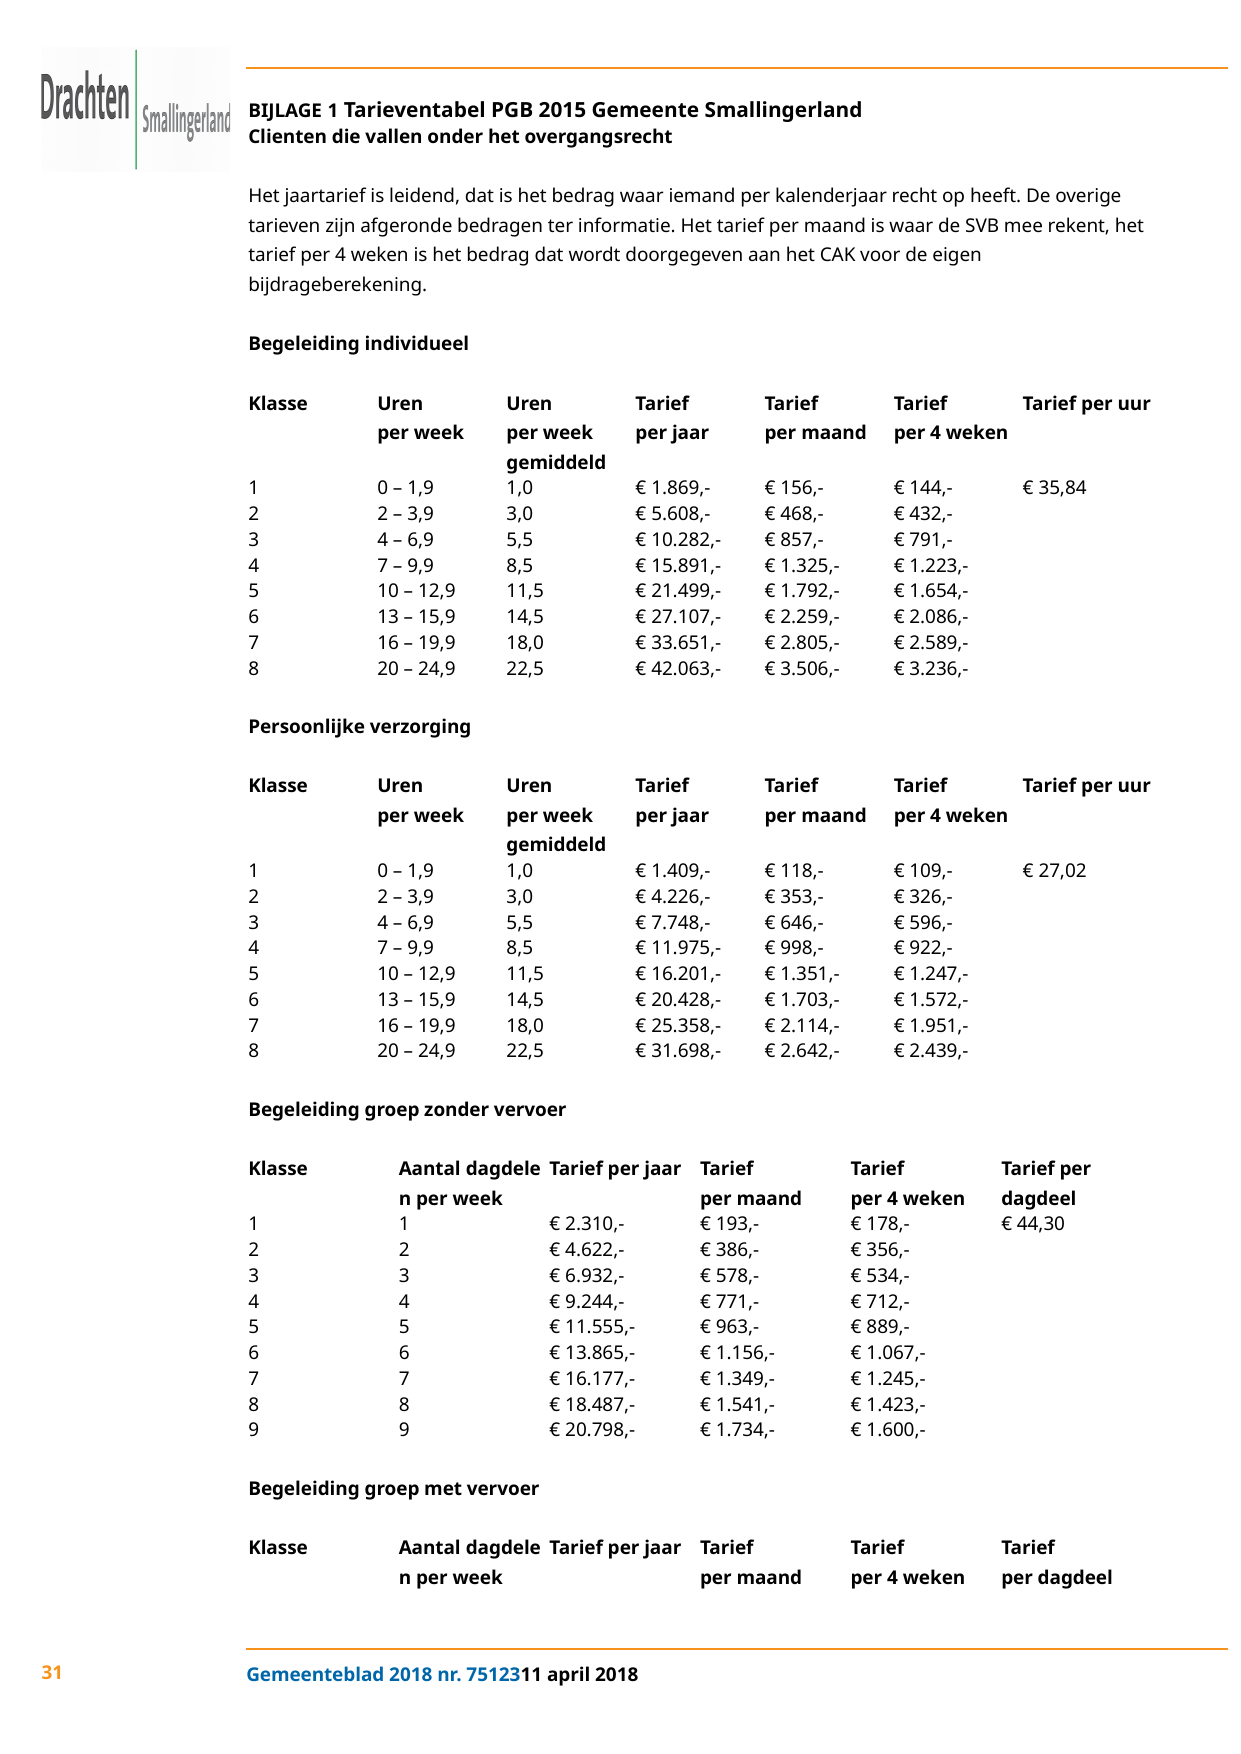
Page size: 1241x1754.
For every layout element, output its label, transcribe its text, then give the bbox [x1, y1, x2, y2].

table_cell € 18.487,- [549, 1391, 700, 1416]
table_cell 2 [399, 1236, 549, 1262]
table_cell € 42.063,- [635, 655, 764, 680]
table_header Aantal dagdelen per week [399, 1155, 549, 1211]
table_cell € 1.600,- [850, 1416, 1001, 1442]
table_cell 14,5 [506, 986, 635, 1012]
table_header Tarief per uur [1023, 390, 1152, 474]
table_cell € 1.349,- [700, 1365, 850, 1391]
table_cell € 9.244,- [549, 1288, 700, 1313]
table_cell 18,0 [506, 1012, 635, 1037]
table_cell € 3.236,- [894, 655, 1022, 680]
table_cell € 791,- [894, 526, 1022, 552]
table_cell € 857,- [764, 526, 893, 552]
table_cell 18,0 [506, 629, 635, 655]
table_cell € 771,- [700, 1288, 850, 1313]
table_header Klasse [248, 390, 377, 474]
table_cell € 21.499,- [635, 578, 764, 603]
table_cell € 889,- [850, 1314, 1001, 1339]
table_cell 11,5 [506, 578, 635, 603]
table_cell € 578,- [700, 1262, 850, 1288]
table_cell € 963,- [700, 1314, 850, 1339]
text Begeleiding individueel [248, 330, 1152, 356]
table_cell € 27,02 [1023, 858, 1152, 1063]
table_cell € 2.310,- [549, 1211, 700, 1236]
table_cell € 596,- [894, 909, 1022, 934]
table_header Klasse [248, 773, 377, 857]
table_header Klasse [248, 1155, 398, 1211]
table_cell 0 – 1,9 [377, 858, 506, 883]
table_cell 6 [399, 1339, 549, 1365]
table_cell 2 [248, 500, 377, 526]
table_cell 20 – 24,9 [377, 655, 506, 680]
table_cell € 11.975,- [635, 935, 764, 960]
table_cell € 2.589,- [894, 629, 1022, 655]
table_header Tarief per jaar [549, 1534, 700, 1589]
table_header Tarief per dagdeel [1001, 1155, 1152, 1211]
table_cell € 1.247,- [894, 960, 1022, 986]
table_cell 0 – 1,9 [377, 475, 506, 500]
table_cell € 109,- [894, 858, 1022, 883]
table_cell 10 – 12,9 [377, 578, 506, 603]
table_cell 5 [248, 1314, 398, 1339]
table_cell € 1.325,- [764, 552, 893, 577]
table_cell € 1.951,- [894, 1012, 1022, 1037]
table_cell 7 [248, 1012, 377, 1037]
table_header Tarief per maand [700, 1155, 850, 1211]
table_cell € 11.555,- [549, 1314, 700, 1339]
table_cell 9 [399, 1416, 549, 1442]
table_cell € 20.428,- [635, 986, 764, 1012]
table_cell € 33.651,- [635, 629, 764, 655]
table_header Uren per week gemiddeld [506, 390, 635, 474]
table_cell € 6.932,- [549, 1262, 700, 1288]
table_header Tarief per jaar [635, 390, 764, 474]
table_cell 1 [399, 1211, 549, 1236]
table_cell 10 – 12,9 [377, 960, 506, 986]
table_cell 7 [248, 629, 377, 655]
table_header Tarief per jaar [635, 773, 764, 857]
table_cell € 178,- [850, 1211, 1001, 1236]
table_cell 3 [248, 1262, 398, 1288]
table_cell 16 – 19,9 [377, 1012, 506, 1037]
table_cell € 1.156,- [700, 1339, 850, 1365]
table_cell € 922,- [894, 935, 1022, 960]
text Clienten die vallen onder het overgangsrecht [248, 123, 1152, 149]
text Begeleiding groep zonder vervoer [248, 1096, 1152, 1122]
text Begeleiding groep met vervoer [248, 1475, 1152, 1501]
table_cell € 2.259,- [764, 603, 893, 629]
table_cell € 432,- [894, 500, 1022, 526]
table_cell 4 [248, 552, 377, 577]
table_cell € 356,- [850, 1236, 1001, 1262]
table_cell € 1.703,- [764, 986, 893, 1012]
table_cell € 468,- [764, 500, 893, 526]
table_cell 5 [248, 578, 377, 603]
table_cell € 646,- [764, 909, 893, 934]
table_cell € 7.748,- [635, 909, 764, 934]
table_cell 8 [399, 1391, 549, 1416]
table_cell 8 [248, 655, 377, 680]
table_cell 2 – 3,9 [377, 883, 506, 909]
table_header Tarief per maand [700, 1534, 850, 1589]
table_header Uren per week gemiddeld [506, 773, 635, 857]
table_cell 7 [399, 1365, 549, 1391]
table_cell € 534,- [850, 1262, 1001, 1288]
table_cell 5 [248, 960, 377, 986]
table_cell € 2.439,- [894, 1038, 1022, 1063]
table_cell € 31.698,- [635, 1038, 764, 1063]
table_header Tarief per maand [764, 773, 893, 857]
table_cell € 193,- [700, 1211, 850, 1236]
table_cell 1,0 [506, 475, 635, 500]
table_cell € 1.067,- [850, 1339, 1001, 1365]
table_cell 3 [248, 526, 377, 552]
table_cell 4 [248, 935, 377, 960]
text Het jaartarief is leidend, dat is het bedrag waar iemand per kalenderjaar recht op heeft. De overige tarieven zijn afgeronde bedragen ter informatie. Het tarief per maand is waar de SVB mee rekent, het tarief per 4 weken is het bedrag dat wordt doorgegeven aan het CAK voor de eigen bijdrageberekening. [248, 182, 1152, 297]
table_cell € 1.572,- [894, 986, 1022, 1012]
picture [41, 47, 231, 172]
table_cell 4 [399, 1288, 549, 1313]
table_cell € 1.734,- [700, 1416, 850, 1442]
table_cell € 326,- [894, 883, 1022, 909]
table_header Tarief per 4 weken [850, 1534, 1001, 1589]
table_cell 11,5 [506, 960, 635, 986]
table_cell € 1.869,- [635, 475, 764, 500]
table_cell € 13.865,- [549, 1339, 700, 1365]
table_cell 22,5 [506, 1038, 635, 1063]
table_header Uren per week [377, 390, 506, 474]
text BIJLAGE 1 Tarieventabel PGB 2015 Gemeente Smallingerland [248, 95, 1152, 123]
table_cell 14,5 [506, 603, 635, 629]
table_cell € 35,84 [1023, 475, 1152, 680]
table_cell 2 – 3,9 [377, 500, 506, 526]
table_cell € 1.654,- [894, 578, 1022, 603]
table_header Tarief per 4 weken [894, 390, 1022, 474]
table_cell € 4.622,- [549, 1236, 700, 1262]
table_cell 22,5 [506, 655, 635, 680]
table_cell € 2.805,- [764, 629, 893, 655]
table_cell 6 [248, 1339, 398, 1365]
table_cell € 712,- [850, 1288, 1001, 1313]
table_cell € 27.107,- [635, 603, 764, 629]
table_cell € 1.245,- [850, 1365, 1001, 1391]
table_cell € 1.223,- [894, 552, 1022, 577]
table_cell 9 [248, 1416, 398, 1442]
table_cell 5,5 [506, 526, 635, 552]
table_cell € 1.792,- [764, 578, 893, 603]
table_cell 1 [248, 858, 377, 883]
table_cell € 1.409,- [635, 858, 764, 883]
table_cell € 1.423,- [850, 1391, 1001, 1416]
table_cell 6 [248, 986, 377, 1012]
table_cell € 1.541,- [700, 1391, 850, 1416]
table_cell 7 – 9,9 [377, 935, 506, 960]
table_cell 8 [248, 1038, 377, 1063]
table_header Tarief per uur [1023, 773, 1152, 857]
table_cell 5 [399, 1314, 549, 1339]
table_header Tarief per maand [764, 390, 893, 474]
table_cell € 3.506,- [764, 655, 893, 680]
table_header Tarief per 4 weken [894, 773, 1022, 857]
table_cell 20 – 24,9 [377, 1038, 506, 1063]
table_cell € 10.282,- [635, 526, 764, 552]
table_cell € 16.177,- [549, 1365, 700, 1391]
table_cell 16 – 19,9 [377, 629, 506, 655]
table_cell 1 [248, 475, 377, 500]
table_cell € 25.358,- [635, 1012, 764, 1037]
table_cell € 2.642,- [764, 1038, 893, 1063]
table_header Tarief per dagdeel [1001, 1534, 1152, 1589]
table_cell € 386,- [700, 1236, 850, 1262]
table_cell € 16.201,- [635, 960, 764, 986]
table_cell 4 – 6,9 [377, 526, 506, 552]
table_header Uren per week [377, 773, 506, 857]
table_cell 3,0 [506, 500, 635, 526]
table_cell € 2.114,- [764, 1012, 893, 1037]
table_cell 3 [399, 1262, 549, 1288]
table_cell € 353,- [764, 883, 893, 909]
table_cell 13 – 15,9 [377, 603, 506, 629]
table_cell 8,5 [506, 935, 635, 960]
table_cell 7 [248, 1365, 398, 1391]
table_header Aantal dagdelen per week [399, 1534, 549, 1589]
table_cell 3,0 [506, 883, 635, 909]
table_header Tarief per 4 weken [850, 1155, 1001, 1211]
table_cell 2 [248, 883, 377, 909]
text Persoonlijke verzorging [248, 713, 1152, 739]
table_cell 2 [248, 1236, 398, 1262]
table_cell € 15.891,- [635, 552, 764, 577]
table_cell 13 – 15,9 [377, 986, 506, 1012]
table_cell € 2.086,- [894, 603, 1022, 629]
table_header Tarief per jaar [549, 1155, 700, 1211]
table_cell € 1.351,- [764, 960, 893, 986]
table_cell € 998,- [764, 935, 893, 960]
table_cell 7 – 9,9 [377, 552, 506, 577]
table_cell € 4.226,- [635, 883, 764, 909]
table_cell € 5.608,- [635, 500, 764, 526]
table_cell € 156,- [764, 475, 893, 500]
table_cell 3 [248, 909, 377, 934]
table_cell € 20.798,- [549, 1416, 700, 1442]
table_cell 5,5 [506, 909, 635, 934]
table_cell 8,5 [506, 552, 635, 577]
table_cell 4 [248, 1288, 398, 1313]
table_cell 8 [248, 1391, 398, 1416]
table_header Klasse [248, 1534, 398, 1589]
table_cell € 118,- [764, 858, 893, 883]
table_cell 1,0 [506, 858, 635, 883]
table_cell 4 – 6,9 [377, 909, 506, 934]
table_cell € 144,- [894, 475, 1022, 500]
table_cell € 44,30 [1001, 1211, 1152, 1442]
table_cell 6 [248, 603, 377, 629]
table_cell 1 [248, 1211, 398, 1236]
